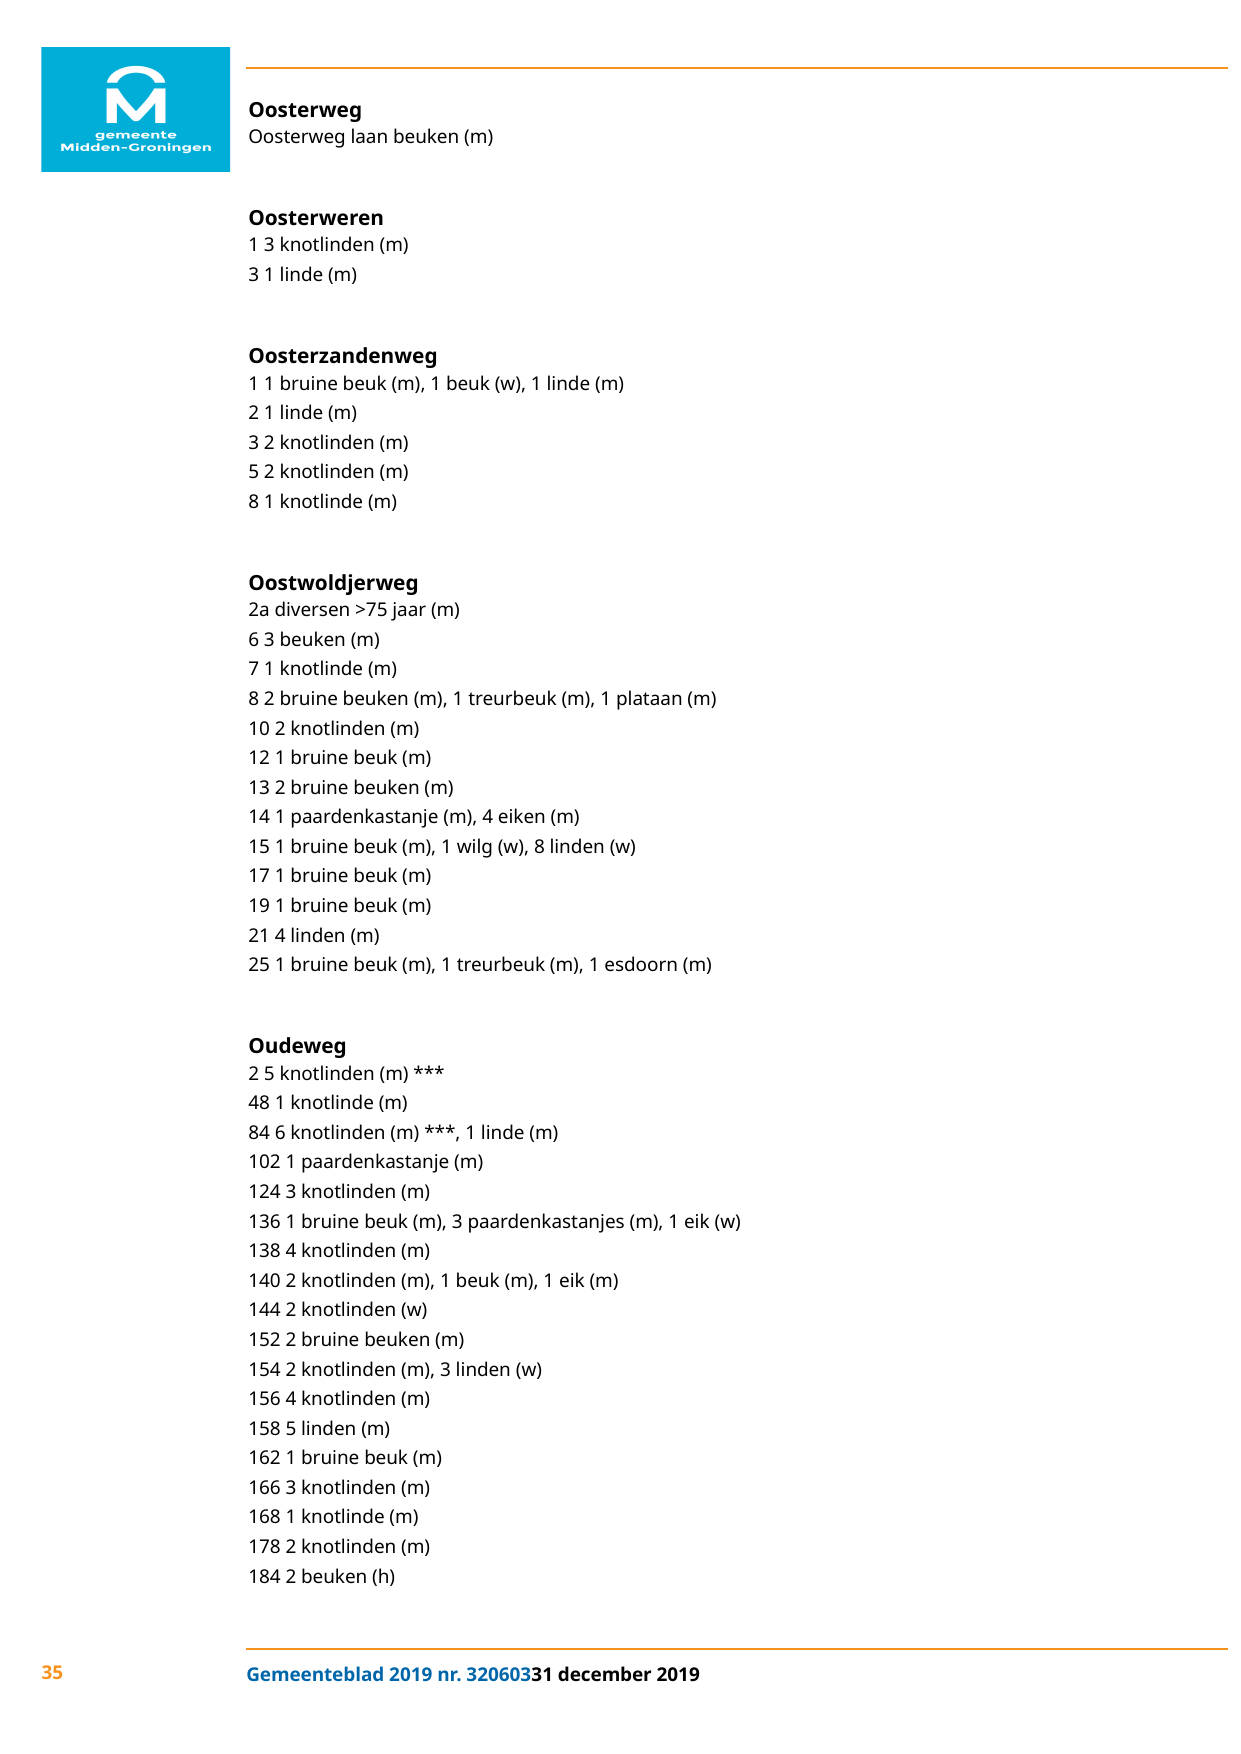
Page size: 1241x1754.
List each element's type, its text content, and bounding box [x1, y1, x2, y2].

text 7 1 knotlinde (m) [248, 656, 1152, 681]
text Oostwoldjerweg [248, 568, 1152, 596]
text 162 1 bruine beuk (m) [248, 1444, 1152, 1470]
text 1 1 bruine beuk (m), 1 beuk (w), 1 linde (m) [248, 370, 1152, 395]
text 144 2 knotlinden (w) [248, 1297, 1152, 1322]
text 84 6 knotlinden (m) ***, 1 linde (m) [248, 1119, 1152, 1145]
text 10 2 knotlinden (m) [248, 715, 1152, 741]
picture [184, 146, 190, 153]
text 15 1 bruine beuk (m), 1 wilg (w), 8 linden (w) [248, 833, 1152, 859]
text 17 1 bruine beuk (m) [248, 863, 1152, 888]
text 5 2 knotlinden (m) [248, 458, 1152, 484]
text 13 2 bruine beuken (m) [248, 774, 1152, 800]
text Oosterweg laan beuken (m) [248, 123, 1152, 149]
text 3 2 knotlinden (m) [248, 429, 1152, 454]
text 8 1 knotlinde (m) [248, 488, 1152, 514]
text 6 3 beuken (m) [248, 626, 1152, 652]
text Oosterzandenweg [248, 341, 1152, 370]
text 124 3 knotlinden (m) [248, 1178, 1152, 1204]
text 140 2 knotlinden (m), 1 beuk (m), 1 eik (m) [248, 1267, 1152, 1293]
text 102 1 paardenkastanje (m) [248, 1149, 1152, 1174]
picture [107, 89, 165, 122]
text 184 2 beuken (h) [248, 1563, 1152, 1588]
text 8 2 bruine beuken (m), 1 treurbeuk (m), 1 plataan (m) [248, 685, 1152, 711]
text 12 1 bruine beuk (m) [248, 744, 1152, 770]
text 138 4 knotlinden (m) [248, 1237, 1152, 1263]
text Oosterweg [248, 95, 1152, 123]
text 1 3 knotlinden (m) [248, 232, 1152, 257]
text 156 4 knotlinden (m) [248, 1385, 1152, 1411]
text 2a diversen >75 jaar (m) [248, 596, 1152, 622]
text 3 1 linde (m) [248, 261, 1152, 287]
text 166 3 knotlinden (m) [248, 1474, 1152, 1500]
text 158 5 linden (m) [248, 1415, 1152, 1441]
text 168 1 knotlinde (m) [248, 1504, 1152, 1529]
text 152 2 bruine beuken (m) [248, 1326, 1152, 1352]
text Oudeweg [248, 1031, 1152, 1060]
text 21 4 linden (m) [248, 922, 1152, 948]
picture [108, 66, 164, 82]
text 2 1 linde (m) [248, 399, 1152, 425]
text 2 5 knotlinden (m) *** [248, 1060, 1152, 1086]
text 19 1 bruine beuk (m) [248, 892, 1152, 918]
text Oosterweren [248, 203, 1152, 232]
text 48 1 knotlinde (m) [248, 1089, 1152, 1115]
text 154 2 knotlinden (m), 3 linden (w) [248, 1356, 1152, 1381]
text 25 1 bruine beuk (m), 1 treurbeuk (m), 1 esdoorn (m) [248, 951, 1152, 977]
text 136 1 bruine beuk (m), 3 paardenkastanjes (m), 1 eik (w) [248, 1208, 1152, 1233]
text 14 1 paardenkastanje (m), 4 eiken (m) [248, 803, 1152, 829]
text 178 2 knotlinden (m) [248, 1533, 1152, 1559]
